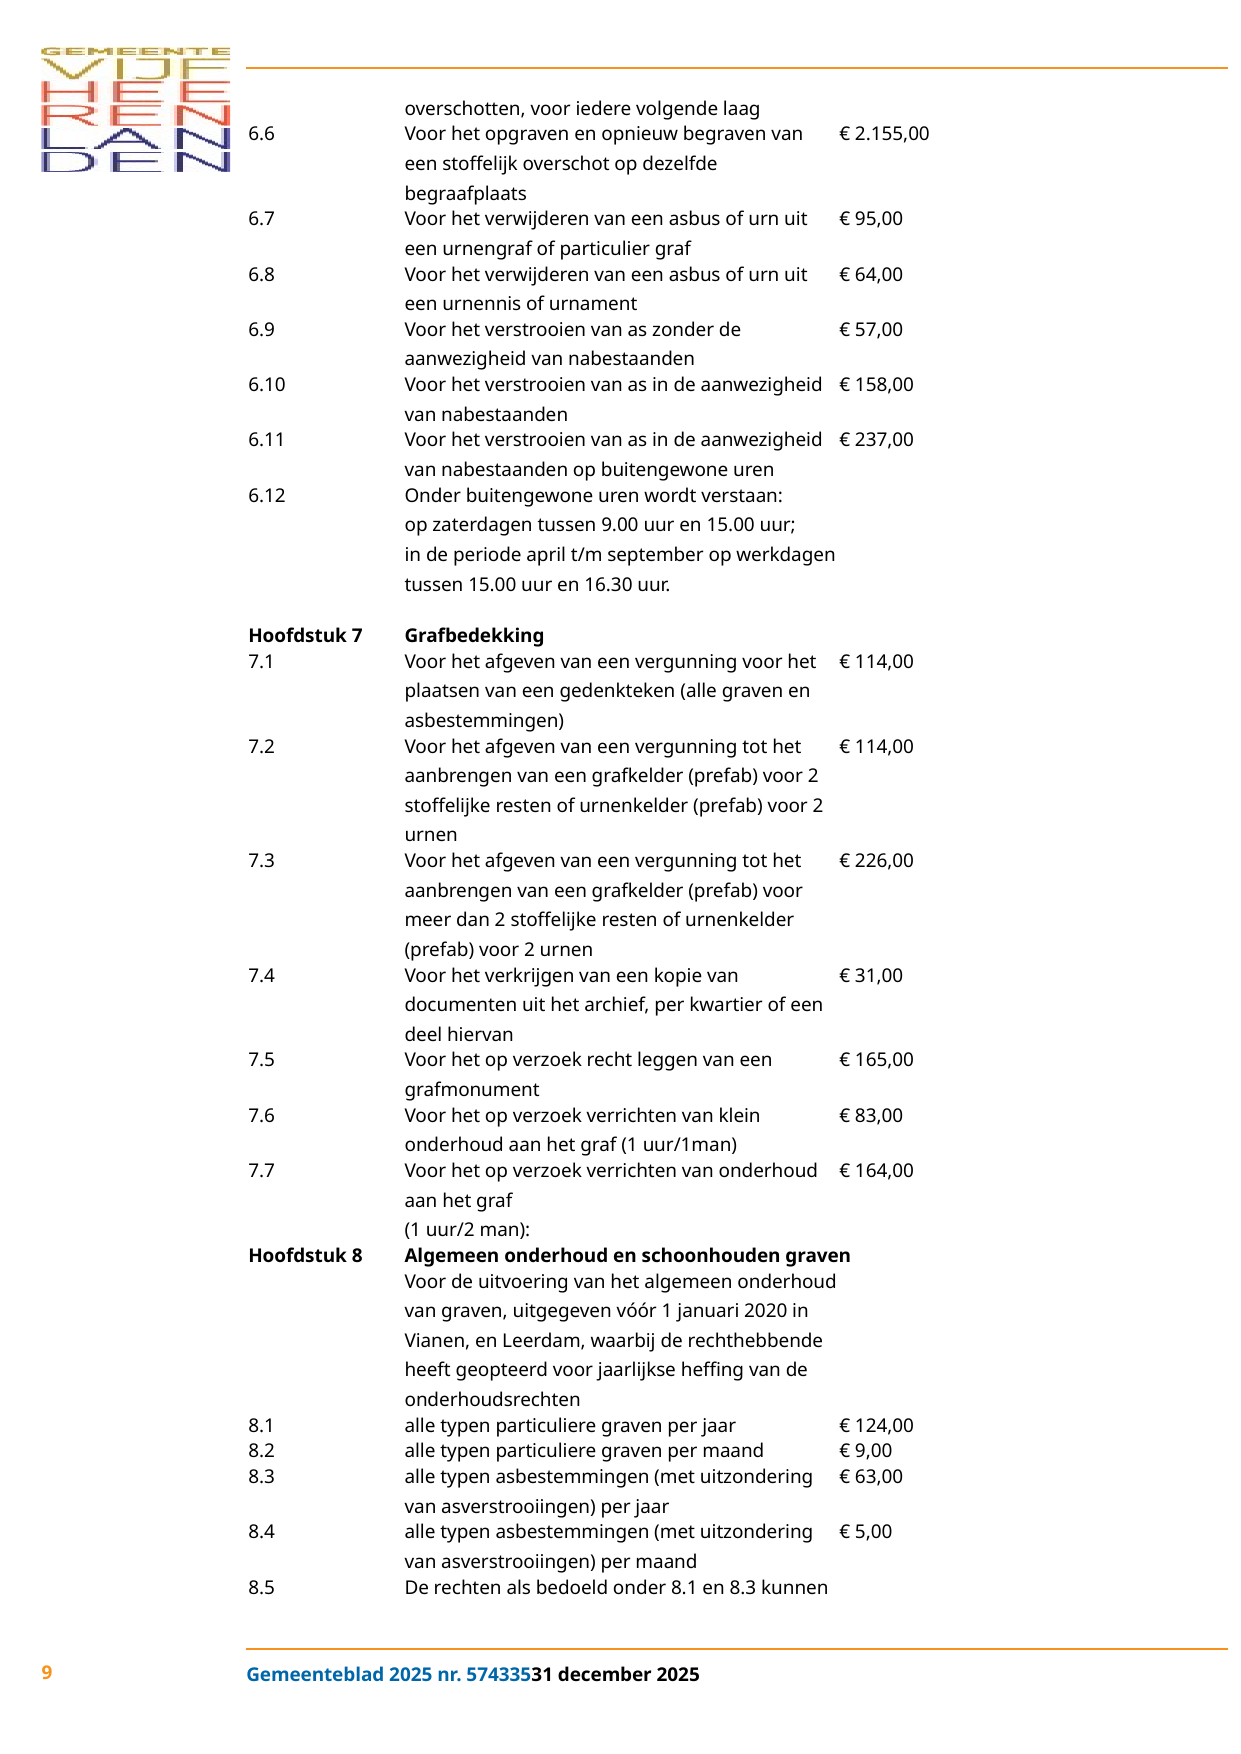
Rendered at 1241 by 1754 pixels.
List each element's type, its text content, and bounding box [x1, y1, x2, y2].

table_cell [839, 95, 995, 121]
table_cell Voor het verstrooien van as zonder de aanwezigheid van nabestaanden [404, 316, 839, 371]
table_cell € 124,00 [839, 1412, 995, 1438]
table_cell Voor het op verzoek verrichten van klein onderhoud aan het graf (1 uur/1man) [404, 1102, 839, 1157]
table_cell 7.1 [248, 648, 404, 733]
table_cell Voor het afgeven van een vergunning voor het plaatsen van een gedenkteken (alle graven en asbestemmingen) [404, 648, 839, 733]
table_cell overschotten, voor iedere volgende laag [404, 95, 839, 121]
table_cell € 63,00 [839, 1464, 995, 1519]
table_cell 8.5 [248, 1574, 404, 1600]
table_cell Voor het verstrooien van as in de aanwezigheid van nabestaanden op buitengewone uren [404, 427, 839, 482]
table_cell € 95,00 [839, 205, 995, 261]
table_cell 6.12 [248, 482, 404, 596]
table_cell Voor het verwijderen van een asbus of urn uit een urnengraf of particulier graf [404, 205, 839, 261]
table_cell alle typen particuliere graven per jaar [404, 1412, 839, 1438]
table_cell Algemeen onderhoud en schoonhouden graven [404, 1242, 995, 1268]
table_cell [839, 482, 995, 596]
table_cell [839, 596, 995, 622]
table_cell Grafbedekking [404, 622, 995, 648]
table_cell De rechten als bedoeld onder 8.1 en 8.3 kunnen [404, 1574, 839, 1600]
table_cell 7.2 [248, 733, 404, 847]
table_cell 7.3 [248, 847, 404, 962]
table_cell € 165,00 [839, 1047, 995, 1102]
table_cell Voor de uitvoering van het algemeen onderhoud van graven, uitgegeven vóór 1 januari 2020 in Vianen, en Leerdam, waarbij de rechthebbende heeft geopteerd voor jaarlijkse heffing van de onderhoudsrechten [404, 1268, 839, 1412]
picture [41, 47, 231, 172]
table_cell 6.9 [248, 316, 404, 371]
table_cell alle typen asbestemmingen (met uitzondering van asverstrooiingen) per jaar [404, 1464, 839, 1519]
table_cell € 114,00 [839, 648, 995, 733]
table_cell Voor het afgeven van een vergunning tot het aanbrengen van een grafkelder (prefab) voor meer dan 2 stoffelijke resten of urnenkelder (prefab) voor 2 urnen [404, 847, 839, 962]
table_cell Voor het verkrijgen van een kopie van documenten uit het archief, per kwartier of een deel hiervan [404, 962, 839, 1047]
table_cell 7.6 [248, 1102, 404, 1157]
table_cell Onder buitengewone uren wordt verstaan: op zaterdagen tussen 9.00 uur en 15.00 uur; in de periode april t/m september op werkdagen tussen 15.00 uur en 16.30 uur. [404, 482, 839, 596]
table_cell 7.5 [248, 1047, 404, 1102]
table_cell € 31,00 [839, 962, 995, 1047]
table_cell Voor het verstrooien van as in de aanwezigheid van nabestaanden [404, 371, 839, 427]
table_cell [839, 1268, 995, 1412]
table_cell 6.10 [248, 371, 404, 427]
table_cell Voor het verwijderen van een asbus of urn uit een urnennis of urnament [404, 261, 839, 316]
table_cell Voor het opgraven en opnieuw begraven van een stoffelijk overschot op dezelfde begraafplaats [404, 121, 839, 205]
table_cell 6.8 [248, 261, 404, 316]
table_cell € 114,00 [839, 733, 995, 847]
table_cell Hoofdstuk 7 [248, 622, 404, 648]
table_cell 8.2 [248, 1438, 404, 1463]
table_cell 6.11 [248, 427, 404, 482]
table_cell € 226,00 [839, 847, 995, 962]
table_cell [248, 1268, 404, 1412]
table_cell € 158,00 [839, 371, 995, 427]
table_cell € 5,00 [839, 1519, 995, 1574]
table_cell € 2.155,00 [839, 121, 995, 205]
table_cell 6.7 [248, 205, 404, 261]
table_cell alle typen asbestemmingen (met uitzondering van asverstrooiingen) per maand [404, 1519, 839, 1574]
table_cell Voor het afgeven van een vergunning tot het aanbrengen van een grafkelder (prefab) voor 2 stoffelijke resten of urnenkelder (prefab) voor 2 urnen [404, 733, 839, 847]
table_cell [248, 596, 404, 622]
table_cell 6.6 [248, 121, 404, 205]
table_cell € 83,00 [839, 1102, 995, 1157]
table_cell 8.4 [248, 1519, 404, 1574]
table_cell € 237,00 [839, 427, 995, 482]
table_cell € 57,00 [839, 316, 995, 371]
table_cell [248, 95, 404, 121]
table_cell 8.1 [248, 1412, 404, 1438]
table_cell alle typen particuliere graven per maand [404, 1438, 839, 1463]
table_cell Voor het op verzoek recht leggen van een grafmonument [404, 1047, 839, 1102]
table_cell € 9,00 [839, 1438, 995, 1463]
table_cell Voor het op verzoek verrichten van onderhoud aan het graf (1 uur/2 man): [404, 1157, 839, 1242]
table_cell 7.4 [248, 962, 404, 1047]
table_cell [404, 596, 839, 622]
table_cell [839, 1574, 995, 1600]
table_cell 8.3 [248, 1464, 404, 1519]
table_cell € 164,00 [839, 1157, 995, 1242]
table_cell Hoofdstuk 8 [248, 1242, 404, 1268]
table_cell 7.7 [248, 1157, 404, 1242]
table_cell € 64,00 [839, 261, 995, 316]
